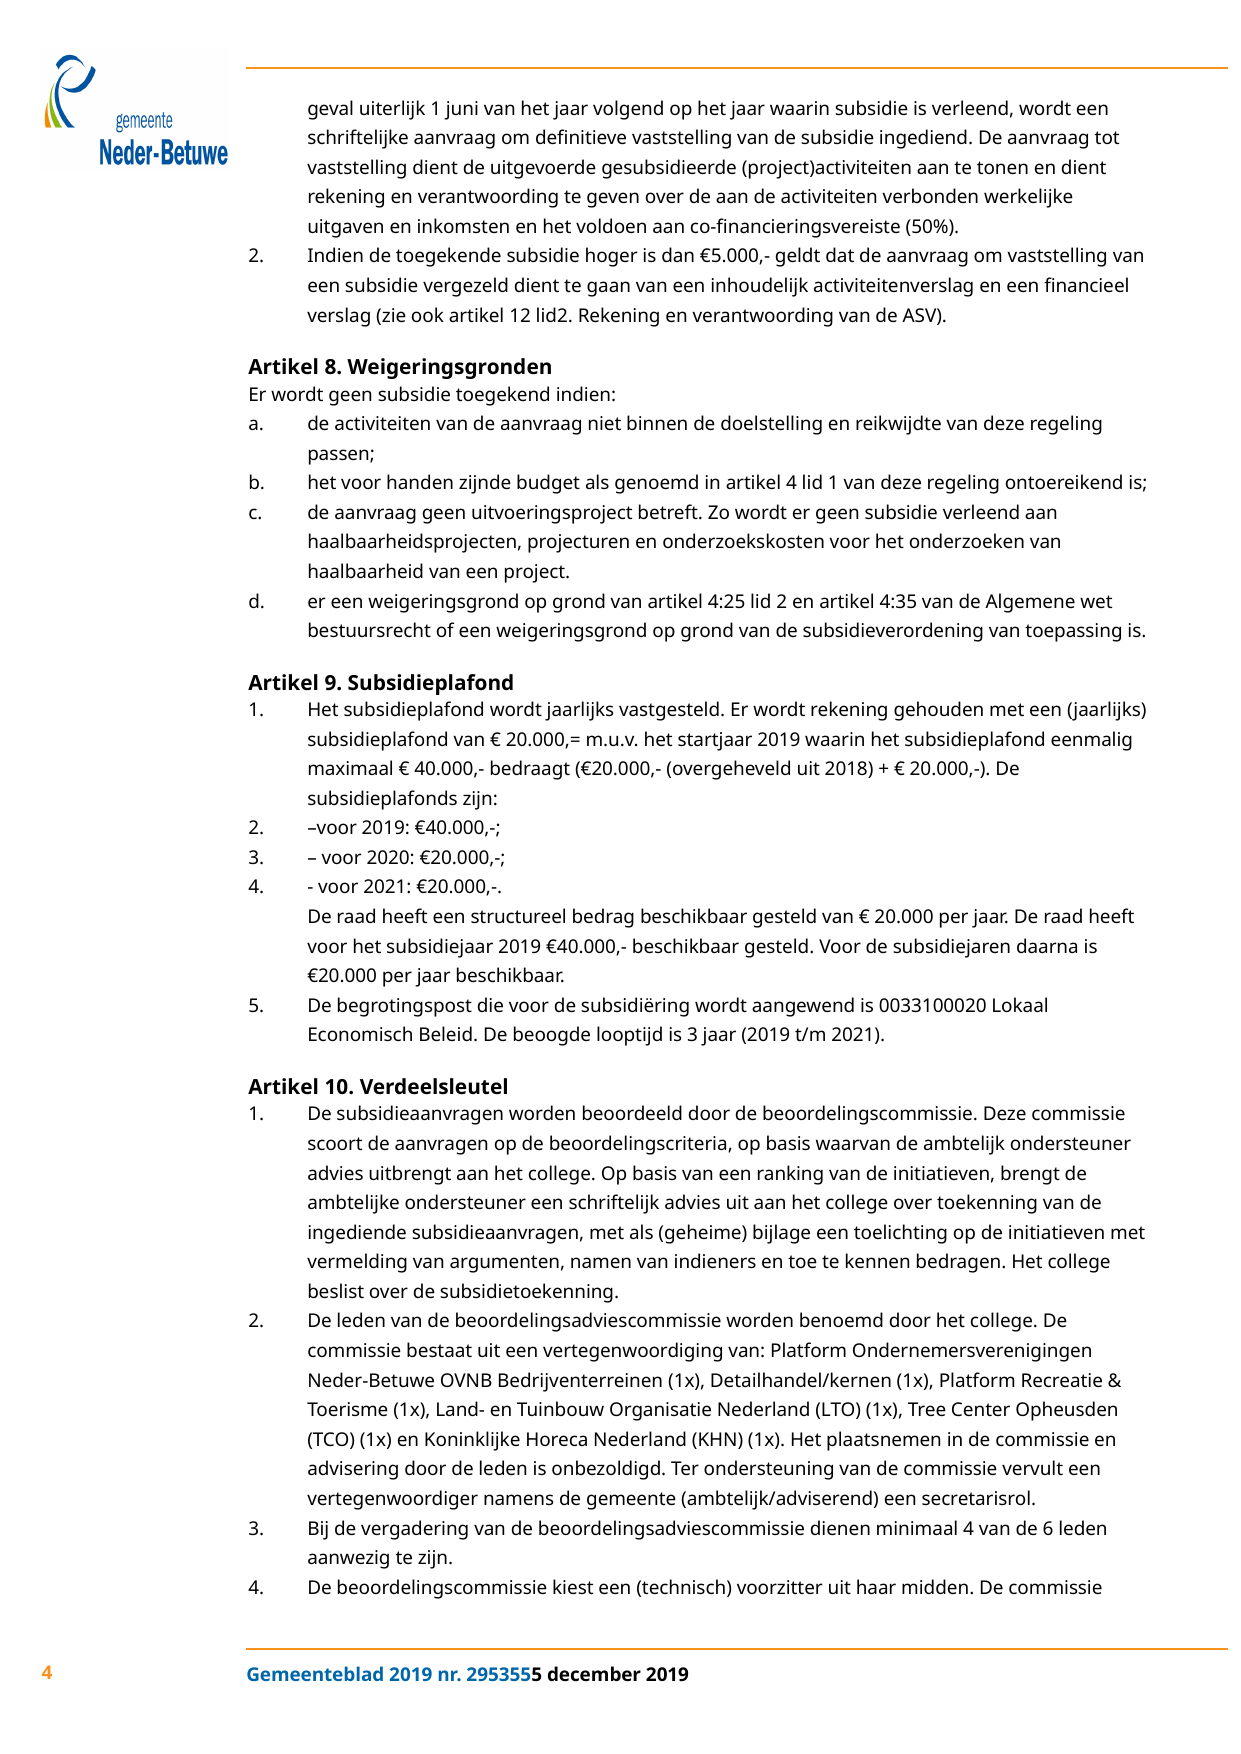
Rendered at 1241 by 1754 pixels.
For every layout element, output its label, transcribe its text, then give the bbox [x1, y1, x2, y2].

list er een weigeringsgrond op grond van artikel 4:25 lid 2 en artikel 4:35 van de Algemene wet bestuursrecht of een weigeringsgrond op grond van de subsidieverordening van toepassing is. [248, 588, 1152, 643]
list Bij de vergadering van de beoordelingsadviescommissie dienen minimaal 4 van de 6 leden aanwezig te zijn. [248, 1515, 1152, 1570]
text Er wordt geen subsidie toegekend indien: [248, 381, 1152, 406]
list – voor 2020: €20.000,-; [248, 844, 1152, 870]
list Het subsidieplafond wordt jaarlijks vastgesteld. Er wordt rekening gehouden met een (jaarlijks) subsidieplafond van € 20.000,= m.u.v. het startjaar 2019 waarin het subsidieplafond eenmalig maximaal € 40.000,- bedraagt (€20.000,- (overgeheveld uit 2018) + € 20.000,-). De subsidieplafonds zijn: [248, 696, 1152, 811]
list de aanvraag geen uitvoeringsproject betreft. Zo wordt er geen subsidie verleend aan haalbaarheidsprojecten, projecturen en onderzoekskosten voor het onderzoeken van haalbaarheid van een project. [248, 499, 1152, 584]
list De leden van de beoordelingsadviescommissie worden benoemd door het college. De commissie bestaat uit een vertegenwoordiging van: Platform Ondernemersverenigingen Neder-Betuwe OVNB Bedrijventerreinen (1x), Detailhandel/kernen (1x), Platform Recreatie & Toerisme (1x), Land- en Tuinbouw Organisatie Nederland (LTO) (1x), Tree Center Opheusden (TCO) (1x) en Koninklijke Horeca Nederland (KHN) (1x). Het plaatsnemen in de commissie en advisering door de leden is onbezoldigd. Ter ondersteuning van de commissie vervult een vertegenwoordiger namens de gemeente (ambtelijk/adviserend) een secretarisrol. [248, 1308, 1152, 1511]
list de activiteiten van de aanvraag niet binnen de doelstelling en reikwijdte van deze regeling passen; [248, 410, 1152, 466]
list De subsidieaanvragen worden beoordeeld door de beoordelingscommissie. Deze commissie scoort de aanvragen op de beoordelingscriteria, op basis waarvan de ambtelijk ondersteuner advies uitbrengt aan het college. Op basis van een ranking van de initiatieven, brengt de ambtelijke ondersteuner een schriftelijk advies uit aan het college over toekenning van de ingediende subsidieaanvragen, met als (geheime) bijlage een toelichting op de initiatieven met vermelding van argumenten, namen van indieners en toe te kennen bedragen. Het college beslist over de subsidietoekenning. [248, 1101, 1152, 1304]
text Artikel 9. Subsidieplafond [248, 668, 1152, 696]
list - voor 2021: €20.000,-. [248, 874, 1152, 899]
list –voor 2019: €40.000,-; [248, 814, 1152, 840]
list geval uiterlijk 1 juni van het jaar volgend op het jaar waarin subsidie is verleend, wordt een schriftelijke aanvraag om definitieve vaststelling van de subsidie ingediend. De aanvraag tot vaststelling dient de uitgevoerde gesubsidieerde (project)activiteiten aan te tonen en dient rekening en verantwoording te geven over de aan de activiteiten verbonden werkelijke uitgaven en inkomsten en het voldoen aan co-financieringsvereiste (50%). [248, 95, 1152, 239]
picture [41, 47, 231, 172]
list De raad heeft een structureel bedrag beschikbaar gesteld van € 20.000 per jaar. De raad heeft voor het subsidiejaar 2019 €40.000,- beschikbaar gesteld. Voor de subsidiejaren daarna is €20.000 per jaar beschikbaar. [248, 903, 1152, 988]
list De beoordelingscommissie kiest een (technisch) voorzitter uit haar midden. De commissie [248, 1574, 1152, 1599]
list het voor handen zijnde budget als genoemd in artikel 4 lid 1 van deze regeling ontoereikend is; [248, 469, 1152, 495]
list Indien de toegekende subsidie hoger is dan €5.000,- geldt dat de aanvraag om vaststelling van een subsidie vergezeld dient te gaan van een inhoudelijk activiteitenverslag en een financieel verslag (zie ook artikel 12 lid2. Rekening en verantwoording van de ASV). [248, 243, 1152, 328]
text Artikel 8. Weigeringsgronden [248, 352, 1152, 381]
list De begrotingspost die voor de subsidiëring wordt aangewend is 0033100020 Lokaal Economisch Beleid. De beoogde looptijd is 3 jaar (2019 t/m 2021). [248, 992, 1152, 1047]
text Artikel 10. Verdeelsleutel [248, 1072, 1152, 1101]
